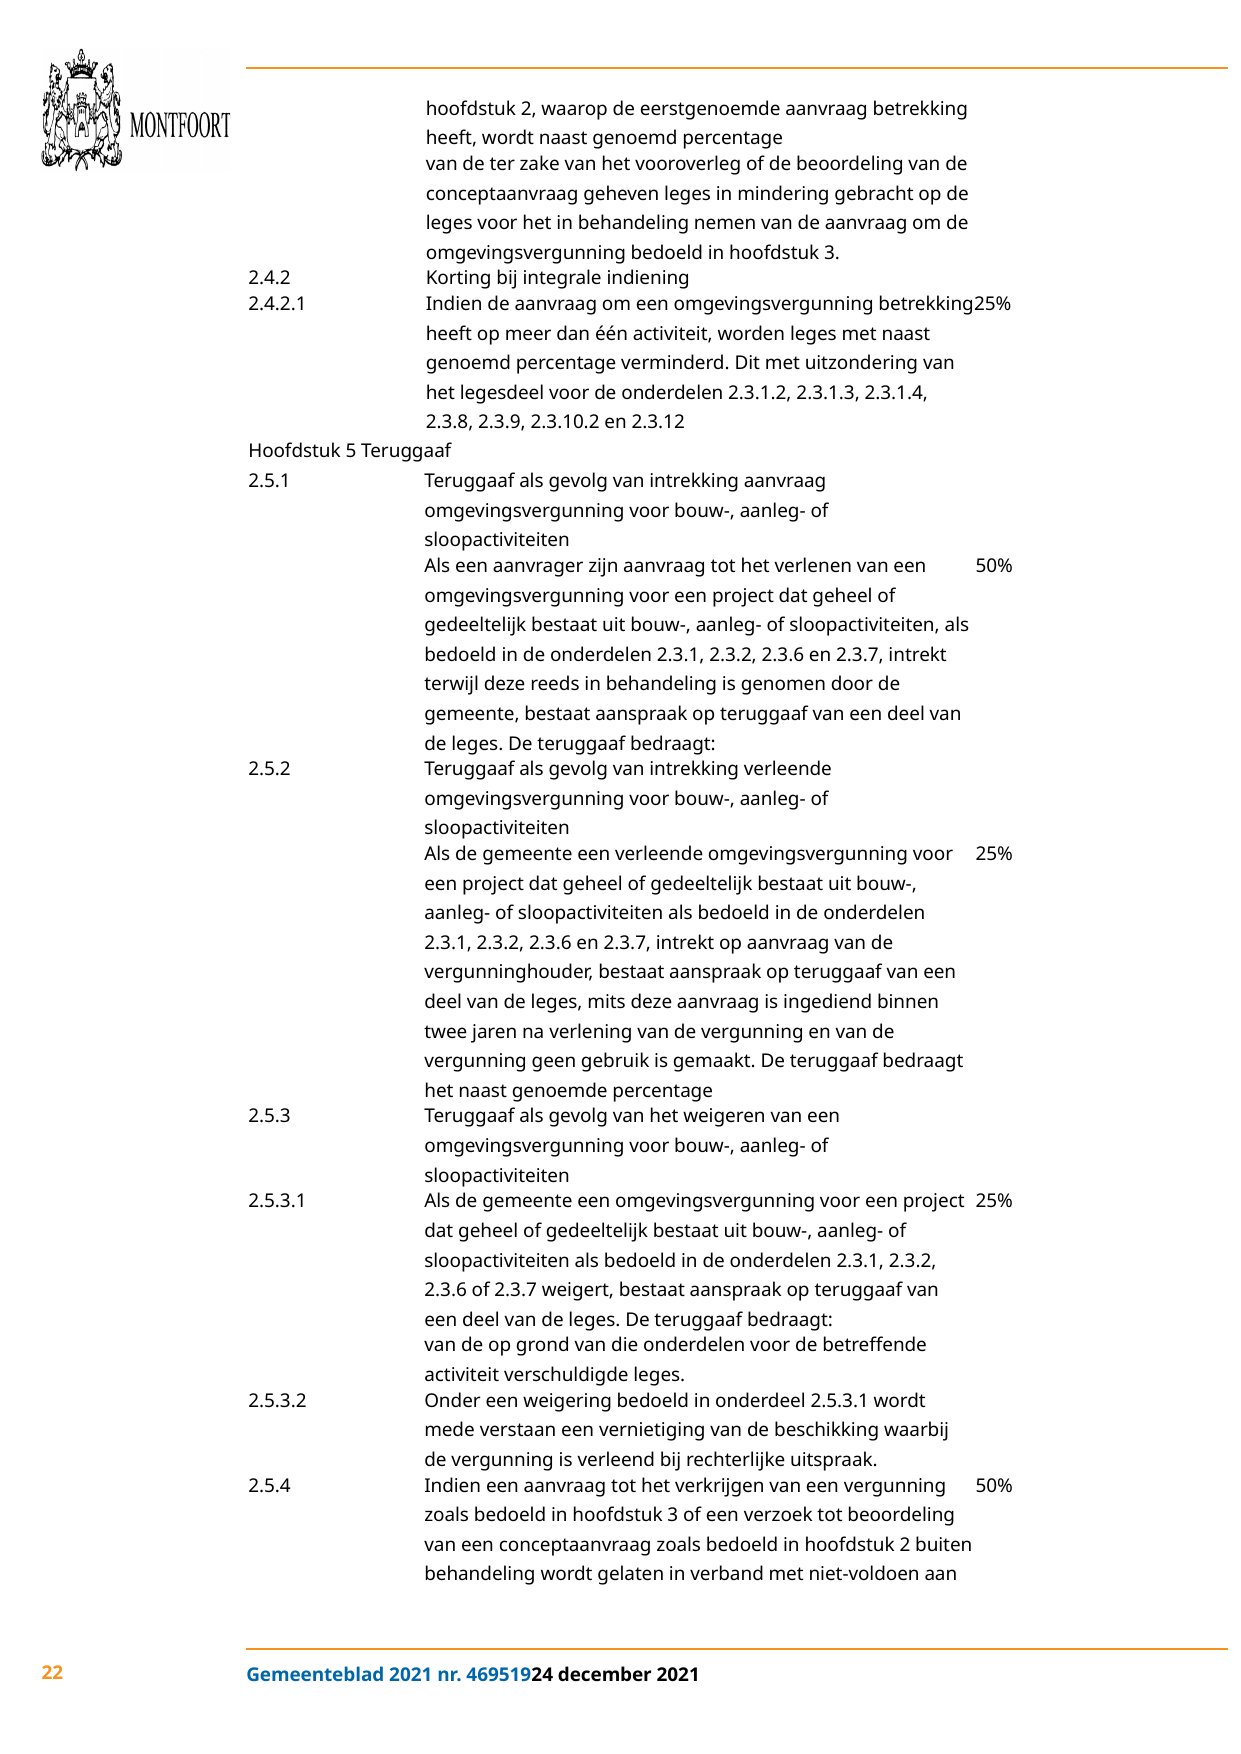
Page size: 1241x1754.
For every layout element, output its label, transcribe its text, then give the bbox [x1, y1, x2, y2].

table_cell Teruggaaf als gevolg van het weigeren van een omgevingsvergunning voor bouw-, aanleg- of sloopactiviteiten [424, 1103, 975, 1188]
table_cell [248, 1332, 424, 1387]
table_cell 50% [975, 552, 1152, 755]
table_cell [248, 552, 424, 755]
table_cell [975, 1332, 1152, 1387]
table_cell 2.4.2 [248, 265, 426, 290]
table_cell van de op grond van die onderdelen voor de betreffende activiteit verschuldigde leges. [424, 1332, 975, 1387]
table_cell 25% [974, 290, 1152, 434]
table_cell [974, 150, 1152, 264]
table_header hoofdstuk 2, waarop de eerstgenoemde aanvraag betrekking heeft, wordt naast genoemd percentage [426, 95, 974, 150]
table_cell 2.5.3.2 [248, 1387, 424, 1472]
table_cell Teruggaaf als gevolg van intrekking verleende omgevingsvergunning voor bouw-, aanleg- of sloopactiviteiten [424, 755, 975, 840]
table_header 2.5.1 [248, 467, 424, 552]
table_cell 25% [975, 1188, 1152, 1332]
table_cell Korting bij integrale indiening [426, 265, 974, 290]
table_cell [975, 1103, 1152, 1188]
table_cell Als de gemeente een omgevingsvergunning voor een project dat geheel of gedeeltelijk bestaat uit bouw-, aanleg- of sloopactiviteiten als bedoeld in de onderdelen 2.3.1, 2.3.2, 2.3.6 of 2.3.7 weigert, bestaat aanspraak op teruggaaf van een deel van de leges. De teruggaaf bedraagt: [424, 1188, 975, 1332]
table_cell Als een aanvrager zijn aanvraag tot het verlenen van een omgevingsvergunning voor een project dat geheel of gedeeltelijk bestaat uit bouw-, aanleg- of sloopactiviteiten, als bedoeld in de onderdelen 2.3.1, 2.3.2, 2.3.6 en 2.3.7, intrekt terwijl deze reeds in behandeling is genomen door de gemeente, bestaat aanspraak op teruggaaf van een deel van de leges. De teruggaaf bedraagt: [424, 552, 975, 755]
table_cell Onder een weigering bedoeld in onderdeel 2.5.3.1 wordt mede verstaan een vernietiging van de beschikking waarbij de vergunning is verleend bij rechterlijke uitspraak. [424, 1387, 975, 1472]
table_header [248, 95, 426, 150]
table_cell [974, 265, 1152, 290]
table_cell 2.5.2 [248, 755, 424, 840]
table_header Teruggaaf als gevolg van intrekking aanvraag omgevingsvergunning voor bouw-, aanleg- of sloopactiviteiten [424, 467, 975, 552]
table_cell 25% [975, 840, 1152, 1103]
table_cell [248, 150, 426, 264]
table_header [975, 467, 1152, 552]
table_cell [248, 840, 424, 1103]
table_cell [975, 1387, 1152, 1472]
picture [41, 47, 231, 172]
table_header [974, 95, 1152, 150]
table_cell [975, 755, 1152, 840]
text Hoofdstuk 5 Teruggaaf [248, 438, 1152, 463]
table_cell 50% [975, 1472, 1152, 1586]
table_cell 2.5.3.1 [248, 1188, 424, 1332]
table_cell Als de gemeente een verleende omgevingsvergunning voor een project dat geheel of gedeeltelijk bestaat uit bouw-, aanleg- of sloopactiviteiten als bedoeld in de onderdelen 2.3.1, 2.3.2, 2.3.6 en 2.3.7, intrekt op aanvraag van de vergunninghouder, bestaat aanspraak op teruggaaf van een deel van de leges, mits deze aanvraag is ingediend binnen twee jaren na verlening van de vergunning en van de vergunning geen gebruik is gemaakt. De teruggaaf bedraagt het naast genoemde percentage [424, 840, 975, 1103]
table_cell 2.5.3 [248, 1103, 424, 1188]
table_cell 2.4.2.1 [248, 290, 426, 434]
table_cell 2.5.4 [248, 1472, 424, 1586]
table_cell van de ter zake van het vooroverleg of de beoordeling van de conceptaanvraag geheven leges in mindering gebracht op de leges voor het in behandeling nemen van de aanvraag om de omgevingsvergunning bedoeld in hoofdstuk 3. [426, 150, 974, 264]
table_cell Indien de aanvraag om een omgevingsvergunning betrekking heeft op meer dan één activiteit, worden leges met naast genoemd percentage verminderd. Dit met uitzondering van het legesdeel voor de onderdelen 2.3.1.2, 2.3.1.3, 2.3.1.4, 2.3.8, 2.3.9, 2.3.10.2 en 2.3.12 [426, 290, 974, 434]
table_cell Indien een aanvraag tot het verkrijgen van een vergunning zoals bedoeld in hoofdstuk 3 of een verzoek tot beoordeling van een conceptaanvraag zoals bedoeld in hoofdstuk 2 buiten behandeling wordt gelaten in verband met niet-voldoen aan [424, 1472, 975, 1586]
